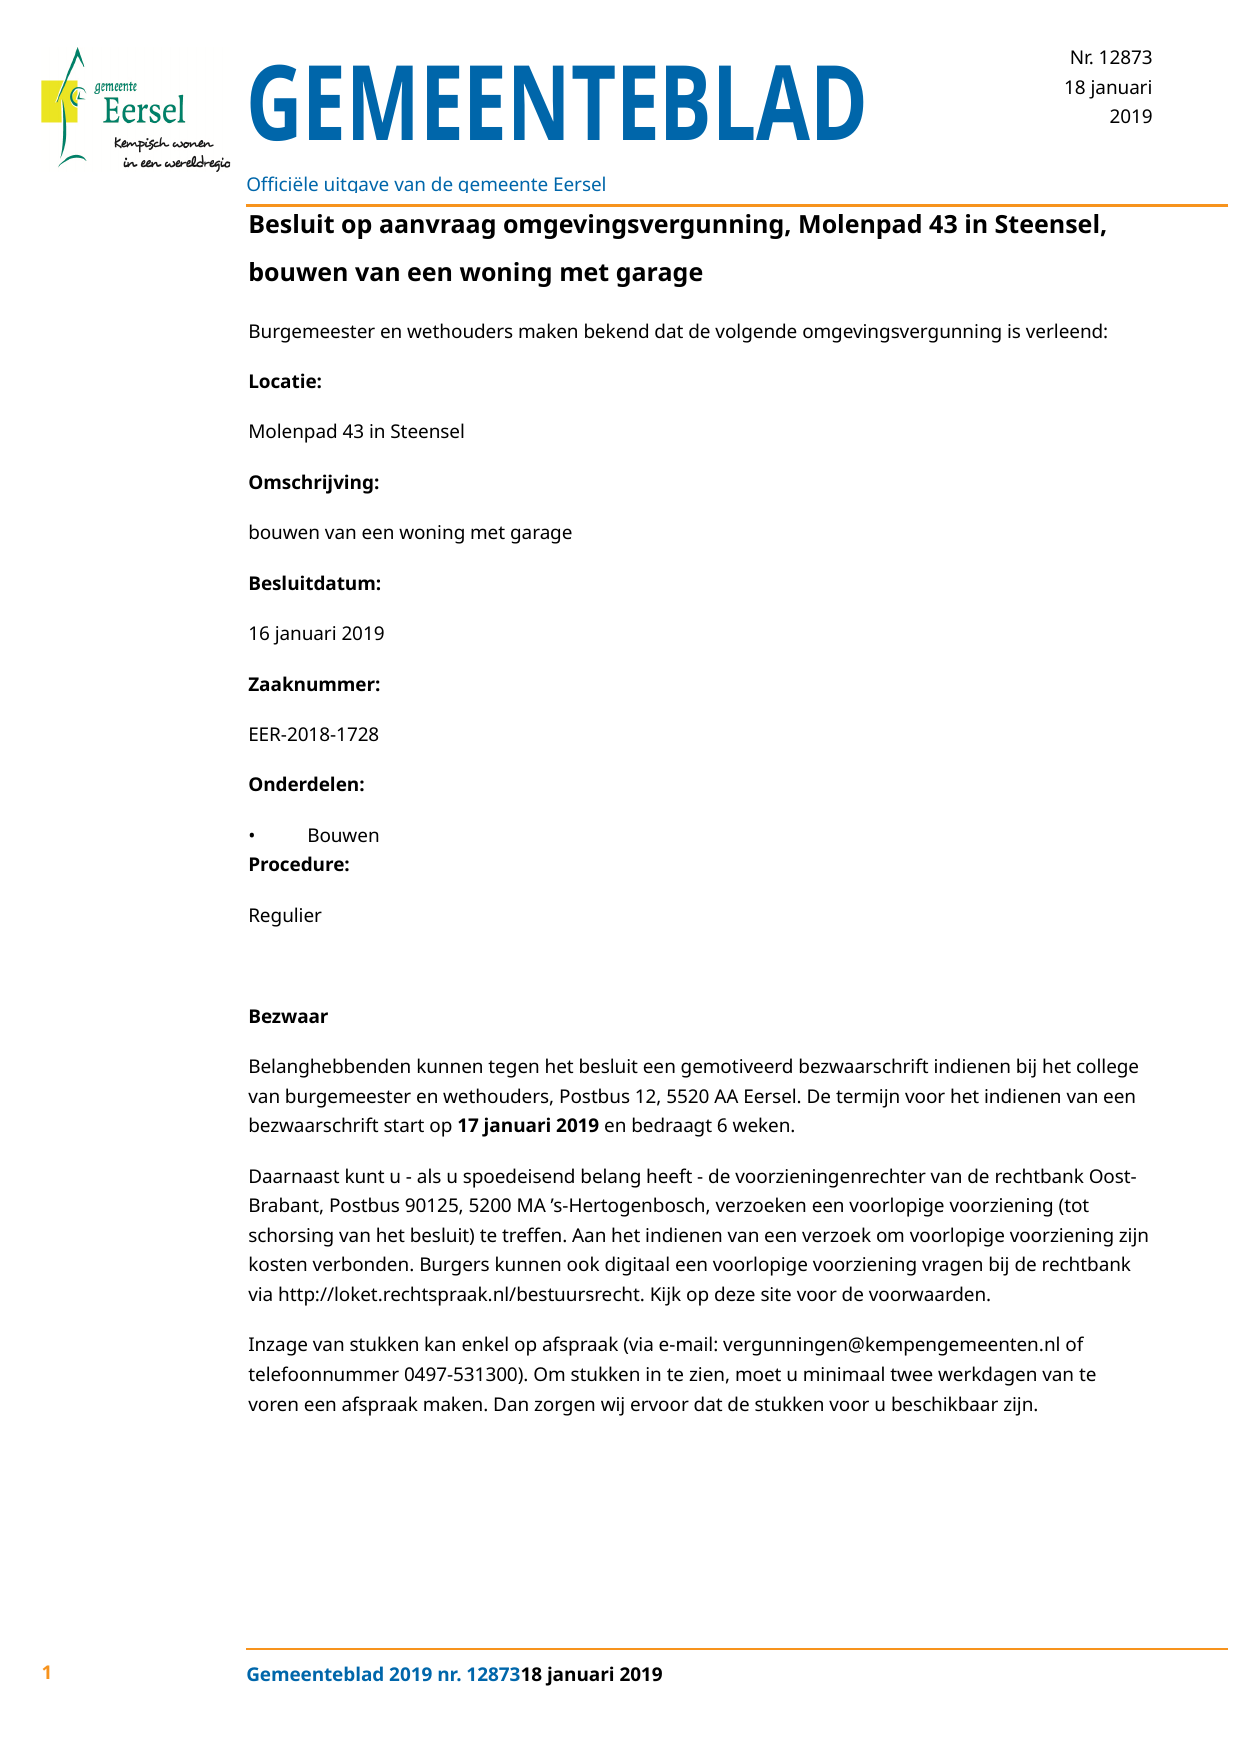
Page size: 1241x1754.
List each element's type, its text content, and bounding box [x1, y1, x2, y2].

text Besluit op aanvraag omgevingsvergunning, Molenpad 43 in Steensel, bouwen van een woning met garage [248, 207, 1152, 288]
text EER-2018-1728 [248, 721, 1152, 747]
text Belanghebbenden kunnen tegen het besluit een gemotiveerd bezwaarschrift indienen bij het college van burgemeester en wethouders, Postbus 12, 5520 AA Eersel. De termijn voor het indienen van een bezwaarschrift start op 17 januari 2019 en bedraagt 6 weken. [248, 1053, 1152, 1138]
text Bezwaar [248, 1003, 1152, 1029]
picture [41, 47, 231, 172]
text bouwen van een woning met garage [248, 519, 1152, 545]
text Regulier [248, 902, 1152, 928]
text 16 januari 2019 [248, 620, 1152, 646]
list Bouwen [248, 822, 1152, 848]
text Omschrijving: [248, 469, 1152, 495]
text Zaaknummer: [248, 671, 1152, 697]
text Burgemeester en wethouders maken bekend dat de volgende omgevingsvergunning is verleend: [248, 318, 1152, 344]
text Procedure: [248, 852, 1152, 877]
text Inzage van stukken kan enkel op afspraak (via e-mail: vergunningen@kempengemeenten.nl of telefoonnummer 0497-531300). Om stukken in te zien, moet u minimaal twee werkdagen van te voren een afspraak maken. Dan zorgen wij ervoor dat de stukken voor u beschikbaar zijn. [248, 1332, 1152, 1417]
text Daarnaast kunt u - als u spoedeisend belang heeft - de voorzieningenrechter van de rechtbank Oost-Brabant, Postbus 90125, 5200 MA ’s-Hertogenbosch, verzoeken een voorlopige voorziening (tot schorsing van het besluit) te treffen. Aan het indienen van een verzoek om voorlopige voorziening zijn kosten verbonden. Burgers kunnen ook digitaal een voorlopige voorziening vragen bij de rechtbank via http://loket.rechtspraak.nl/bestuursrecht. Kijk op deze site voor de voorwaarden. [248, 1163, 1152, 1307]
text Onderdelen: [248, 772, 1152, 797]
text Molenpad 43 in Steensel [248, 419, 1152, 444]
text Besluitdatum: [248, 570, 1152, 596]
text Locatie: [248, 368, 1152, 394]
